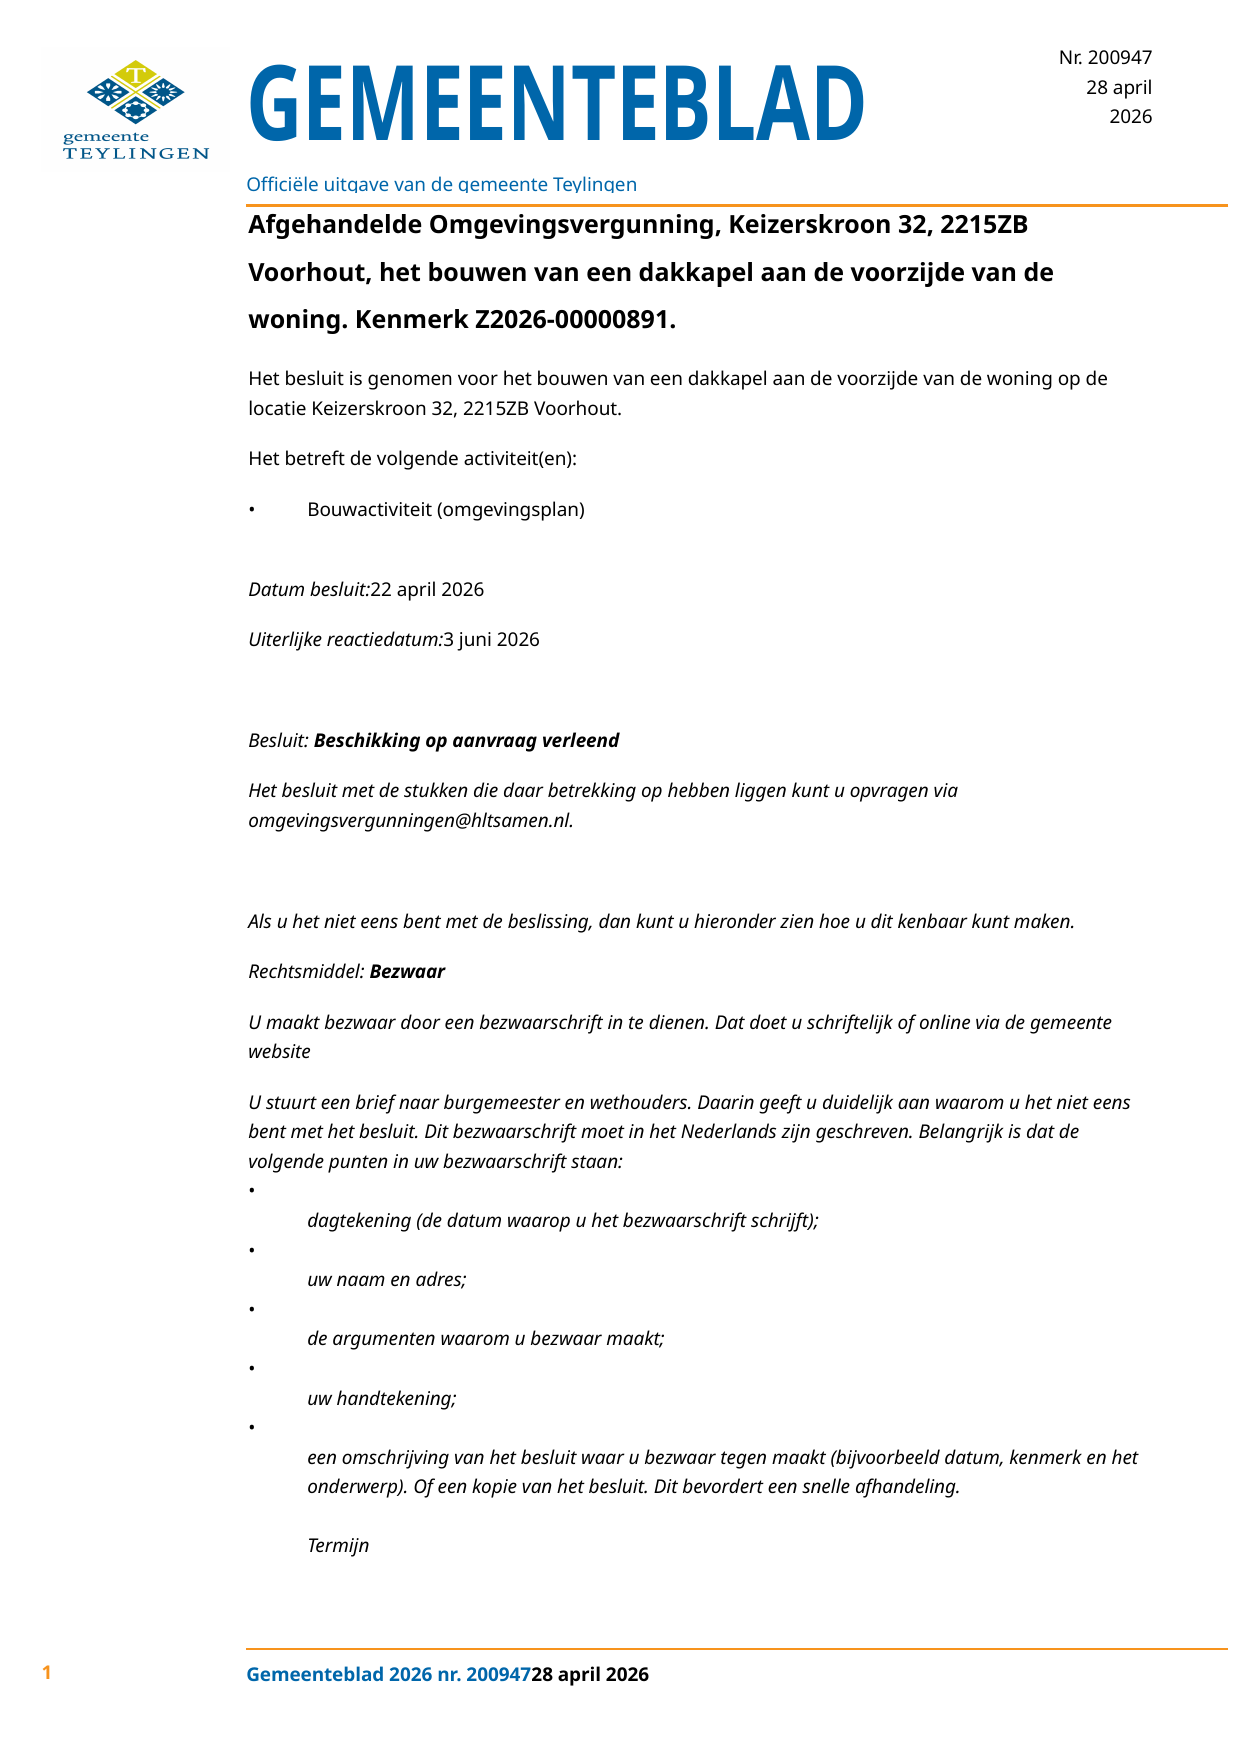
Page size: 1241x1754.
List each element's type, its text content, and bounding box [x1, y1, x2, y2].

picture [41, 47, 231, 172]
text Afgehandelde Omgevingsvergunning, Keizerskroon 32, 2215ZB Voorhout, het bouwen van een dakkapel aan de voorzijde van de woning. Kenmerk Z2026-00000891. [248, 207, 1152, 336]
text Besluit: Beschikking op aanvraag verleend [248, 727, 1152, 753]
list uw naam en adres; [248, 1266, 1152, 1292]
list dagtekening (de datum waarop u het bezwaarschrift schrijft); [248, 1207, 1152, 1233]
text Het besluit is genomen voor het bouwen van een dakkapel aan de voorzijde van de woning op de locatie Keizerskroon 32, 2215ZB Voorhout. [248, 366, 1152, 421]
text Het besluit met de stukken die daar betrekking op hebben liggen kunt u opvragen via omgevingsvergunningen@hltsamen.nl. [248, 778, 1152, 833]
list een omschrijving van het besluit waar u bezwaar tegen maakt (bijvoorbeeld datum, kenmerk en het onderwerp). Of een kopie van het besluit. Dit bevordert een snelle afhandeling. [248, 1444, 1152, 1499]
text Uiterlijke reactiedatum:3 juni 2026 [248, 626, 1152, 652]
list de argumenten waarom u bezwaar maakt; [248, 1326, 1152, 1351]
text Het betreft de volgende activiteit(en): [248, 446, 1152, 471]
text Als u het niet eens bent met de beslissing, dan kunt u hieronder zien hoe u dit kenbaar kunt maken. [248, 908, 1152, 934]
text U maakt bezwaar door een bezwaarschrift in te dienen. Dat doet u schriftelijk of online via de gemeente website [248, 1009, 1152, 1064]
text Rechtsmiddel: Bezwaar [248, 958, 1152, 984]
list Termijn [248, 1533, 1152, 1558]
list uw handtekening; [248, 1385, 1152, 1410]
list Bouwactiviteit (omgevingsplan) [248, 496, 1152, 522]
text U stuurt een brief naar burgemeester en wethouders. Daarin geeft u duidelijk aan waarom u het niet eens bent met het besluit. Dit bezwaarschrift moet in het Nederlands zijn geschreven. Belangrijk is dat de volgende punten in uw bezwaarschrift staan: [248, 1089, 1152, 1174]
text Datum besluit:22 april 2026 [248, 576, 1152, 602]
